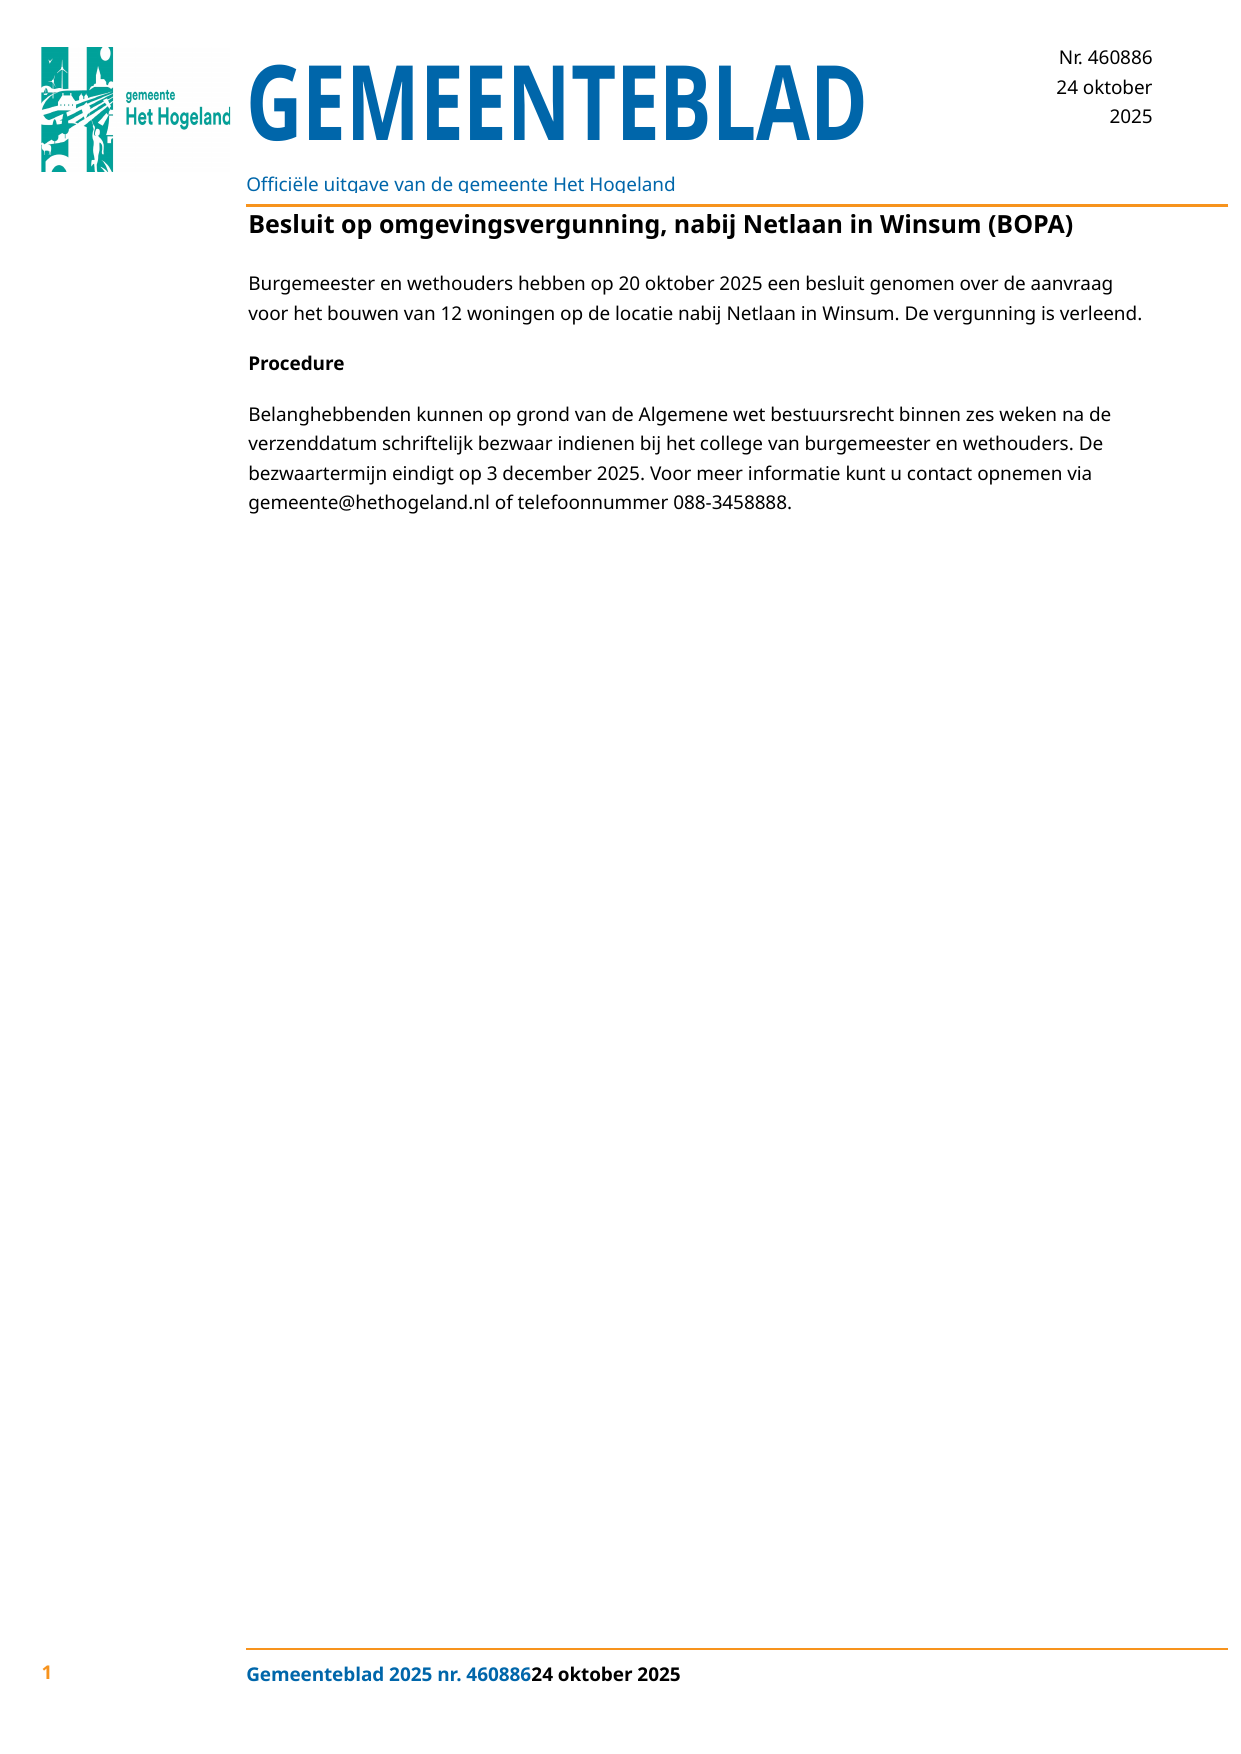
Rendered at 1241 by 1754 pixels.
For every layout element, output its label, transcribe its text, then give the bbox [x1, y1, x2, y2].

text Procedure [248, 350, 1152, 376]
picture [41, 47, 231, 172]
text Belanghebbenden kunnen op grond van de Algemene wet bestuursrecht binnen zes weken na de verzenddatum schriftelijk bezwaar indienen bij het college van burgemeester en wethouders. De bezwaartermijn eindigt op 3 december 2025. Voor meer informatie kunt u contact opnemen via gemeente@hethogeland.nl of telefoonnummer 088-3458888. [248, 401, 1152, 515]
text Besluit op omgevingsvergunning, nabij Netlaan in Winsum (BOPA) [248, 207, 1152, 241]
text Burgemeester en wethouders hebben op 20 oktober 2025 een besluit genomen over de aanvraag voor het bouwen van 12 woningen op de locatie nabij Netlaan in Winsum. De vergunning is verleend. [248, 270, 1152, 326]
